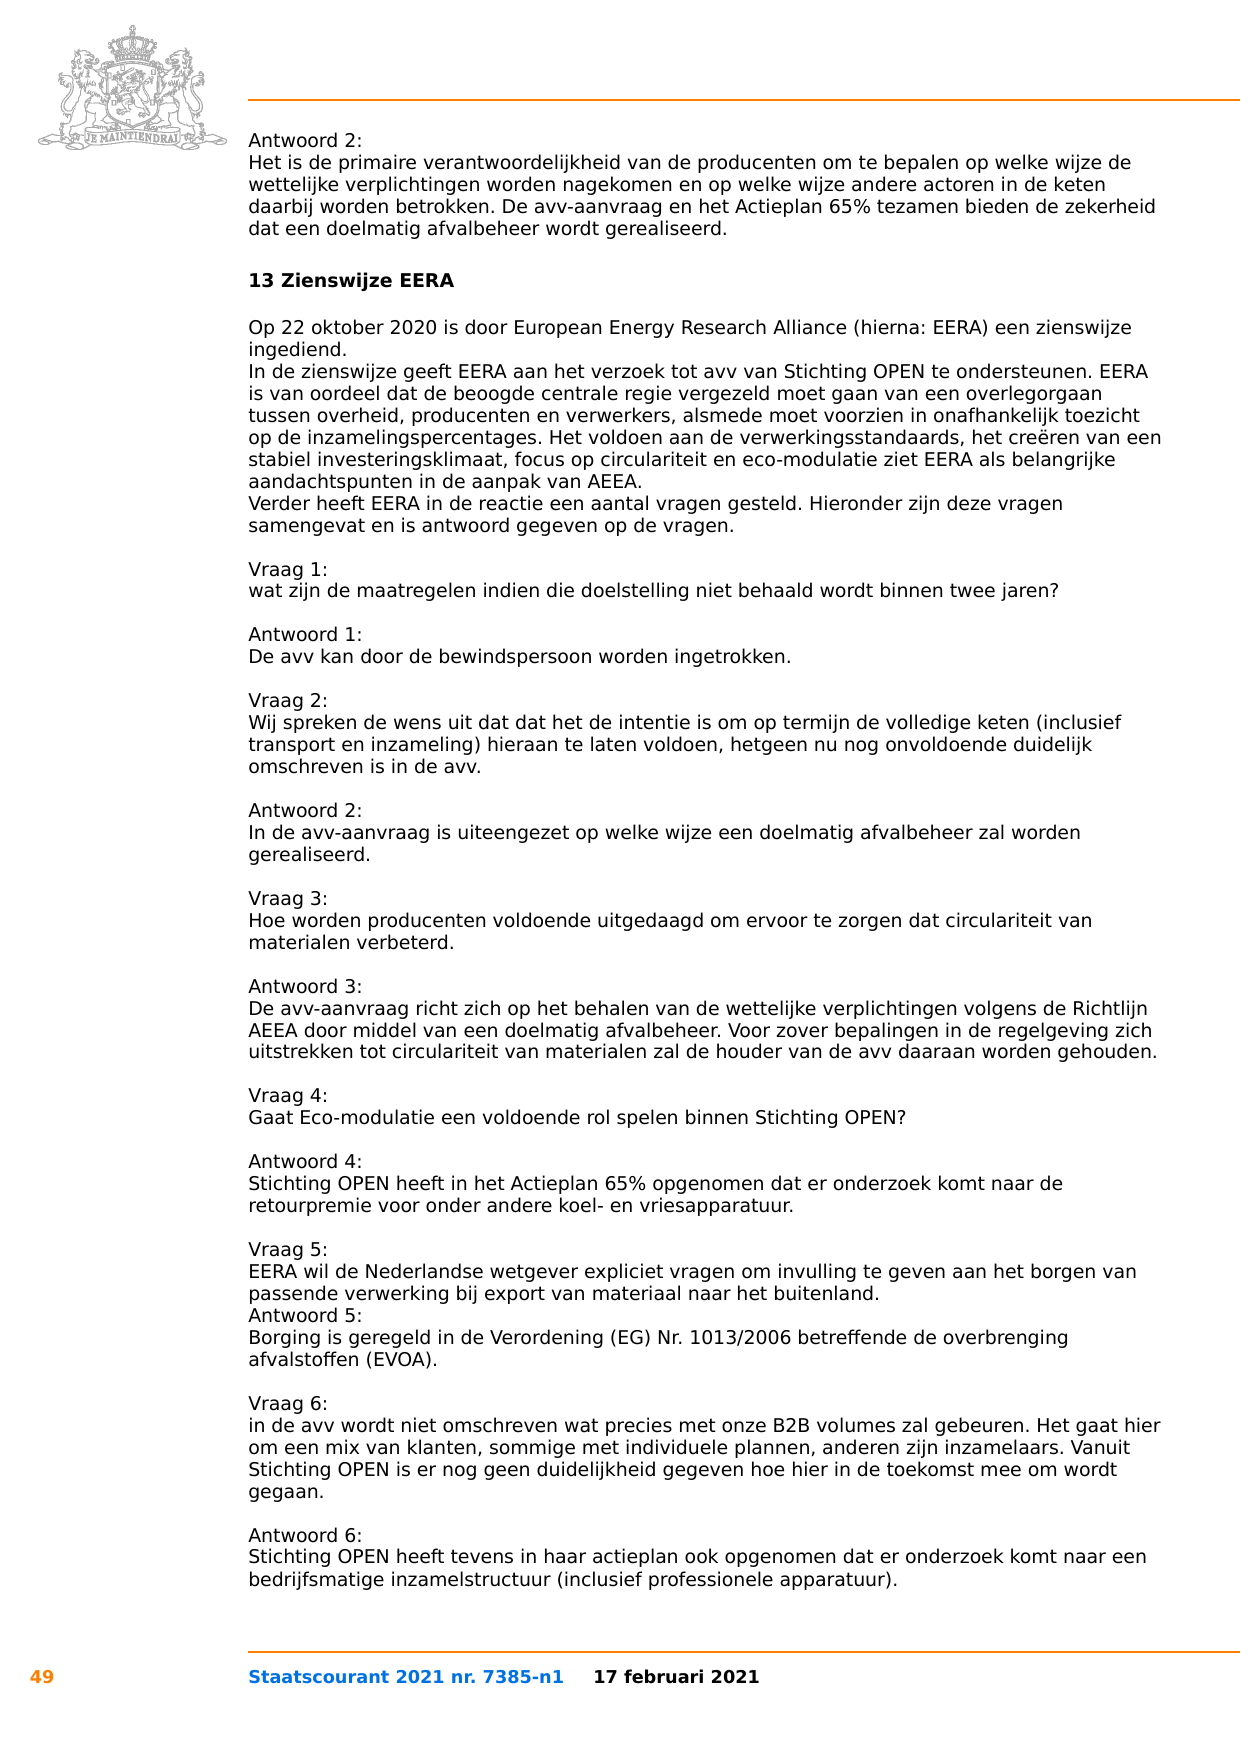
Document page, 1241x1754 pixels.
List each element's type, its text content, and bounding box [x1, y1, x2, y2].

text Antwoord 2: [248, 800, 1163, 822]
text Vraag 2: [248, 690, 1163, 712]
subtitle 13 Zienswijze EERA [248, 270, 1163, 292]
text Stichting OPEN heeft in het Actieplan 65% opgenomen dat er onderzoek komt naar de retourpremie voor onder andere koel- en vriesapparatuur. [248, 1173, 1163, 1217]
text EERA wil de Nederlandse wetgever expliciet vragen om invulling te geven aan het borgen van passende verwerking bij export van materiaal naar het buitenland. [248, 1261, 1163, 1305]
text Vraag 6: [248, 1393, 1163, 1415]
text Vraag 4: [248, 1085, 1163, 1107]
text Vraag 5: [248, 1239, 1163, 1261]
text In de avv-aanvraag is uiteengezet op welke wijze een doelmatig afvalbeheer zal worden gerealiseerd. [248, 822, 1163, 866]
text De avv kan door de bewindspersoon worden ingetrokken. [248, 646, 1163, 668]
text Borging is geregeld in de Verordening (EG) Nr. 1013/2006 betreffende de overbrenging afvalstoffen (EVOA). [248, 1327, 1163, 1371]
text Hoe worden producenten voldoende uitgedaagd om ervoor te zorgen dat circulariteit van materialen verbeterd. [248, 910, 1163, 954]
text Verder heeft EERA in de reactie een aantal vragen gesteld. Hieronder zijn deze vragen samengevat en is antwoord gegeven op de vragen. [248, 493, 1163, 537]
text Antwoord 6: [248, 1524, 1163, 1546]
text Wij spreken de wens uit dat dat het de intentie is om op termijn de volledige keten (inclusief transport en inzameling) hieraan te laten voldoen, hetgeen nu nog onvoldoende duidelijk omschreven is in de avv. [248, 712, 1163, 778]
text In de zienswijze geeft EERA aan het verzoek tot avv van Stichting OPEN te ondersteunen. EERA is van oordeel dat de beoogde centrale regie vergezeld moet gaan van een overlegorgaan tussen overheid, producenten en verwerkers, alsmede moet voorzien in onafhankelijk toezicht op de inzamelingspercentages. Het voldoen aan de verwerkingsstandaards, het creëren van een stabiel investeringsklimaat, focus op circulariteit en eco-modulatie ziet EERA als belangrijke aandachtspunten in de aanpak van AEEA. [248, 361, 1163, 493]
text Antwoord 3: [248, 976, 1163, 997]
text in de avv wordt niet omschreven wat precies met onze B2B volumes zal gebeuren. Het gaat hier om een mix van klanten, sommige met individuele plannen, anderen zijn inzamelaars. Vanuit Stichting OPEN is er nog geen duidelijkheid gegeven hoe hier in de toekomst mee om wordt gegaan. [248, 1415, 1163, 1503]
text wat zijn de maatregelen indien die doelstelling niet behaald wordt binnen twee jaren? [248, 580, 1163, 602]
text Antwoord 5: [248, 1305, 1163, 1327]
text Op 22 oktober 2020 is door European Energy Research Alliance (hierna: EERA) een zienswijze ingediend. [248, 317, 1163, 361]
picture [38, 25, 227, 150]
text Stichting OPEN heeft tevens in haar actieplan ook opgenomen dat er onderzoek komt naar een bedrijfsmatige inzamelstructuur (inclusief professionele apparatuur). [248, 1546, 1163, 1590]
text Antwoord 2: [248, 130, 1163, 152]
text Antwoord 1: [248, 624, 1163, 646]
text Gaat Eco-modulatie een voldoende rol spelen binnen Stichting OPEN? [248, 1107, 1163, 1129]
text De avv-aanvraag richt zich op het behalen van de wettelijke verplichtingen volgens de Richtlijn AEEA door middel van een doelmatig afvalbeheer. Voor zover bepalingen in de regelgeving zich uitstrekken tot circulariteit van materialen zal de houder van de avv daaraan worden gehouden. [248, 997, 1163, 1063]
text Vraag 3: [248, 888, 1163, 910]
text Het is de primaire verantwoordelijkheid van de producenten om te bepalen op welke wijze de wettelijke verplichtingen worden nagekomen en op welke wijze andere actoren in de keten daarbij worden betrokken. De avv-aanvraag en het Actieplan 65% tezamen bieden de zekerheid dat een doelmatig afvalbeheer wordt gerealiseerd. [248, 152, 1163, 240]
text Antwoord 4: [248, 1151, 1163, 1173]
text Vraag 1: [248, 558, 1163, 580]
